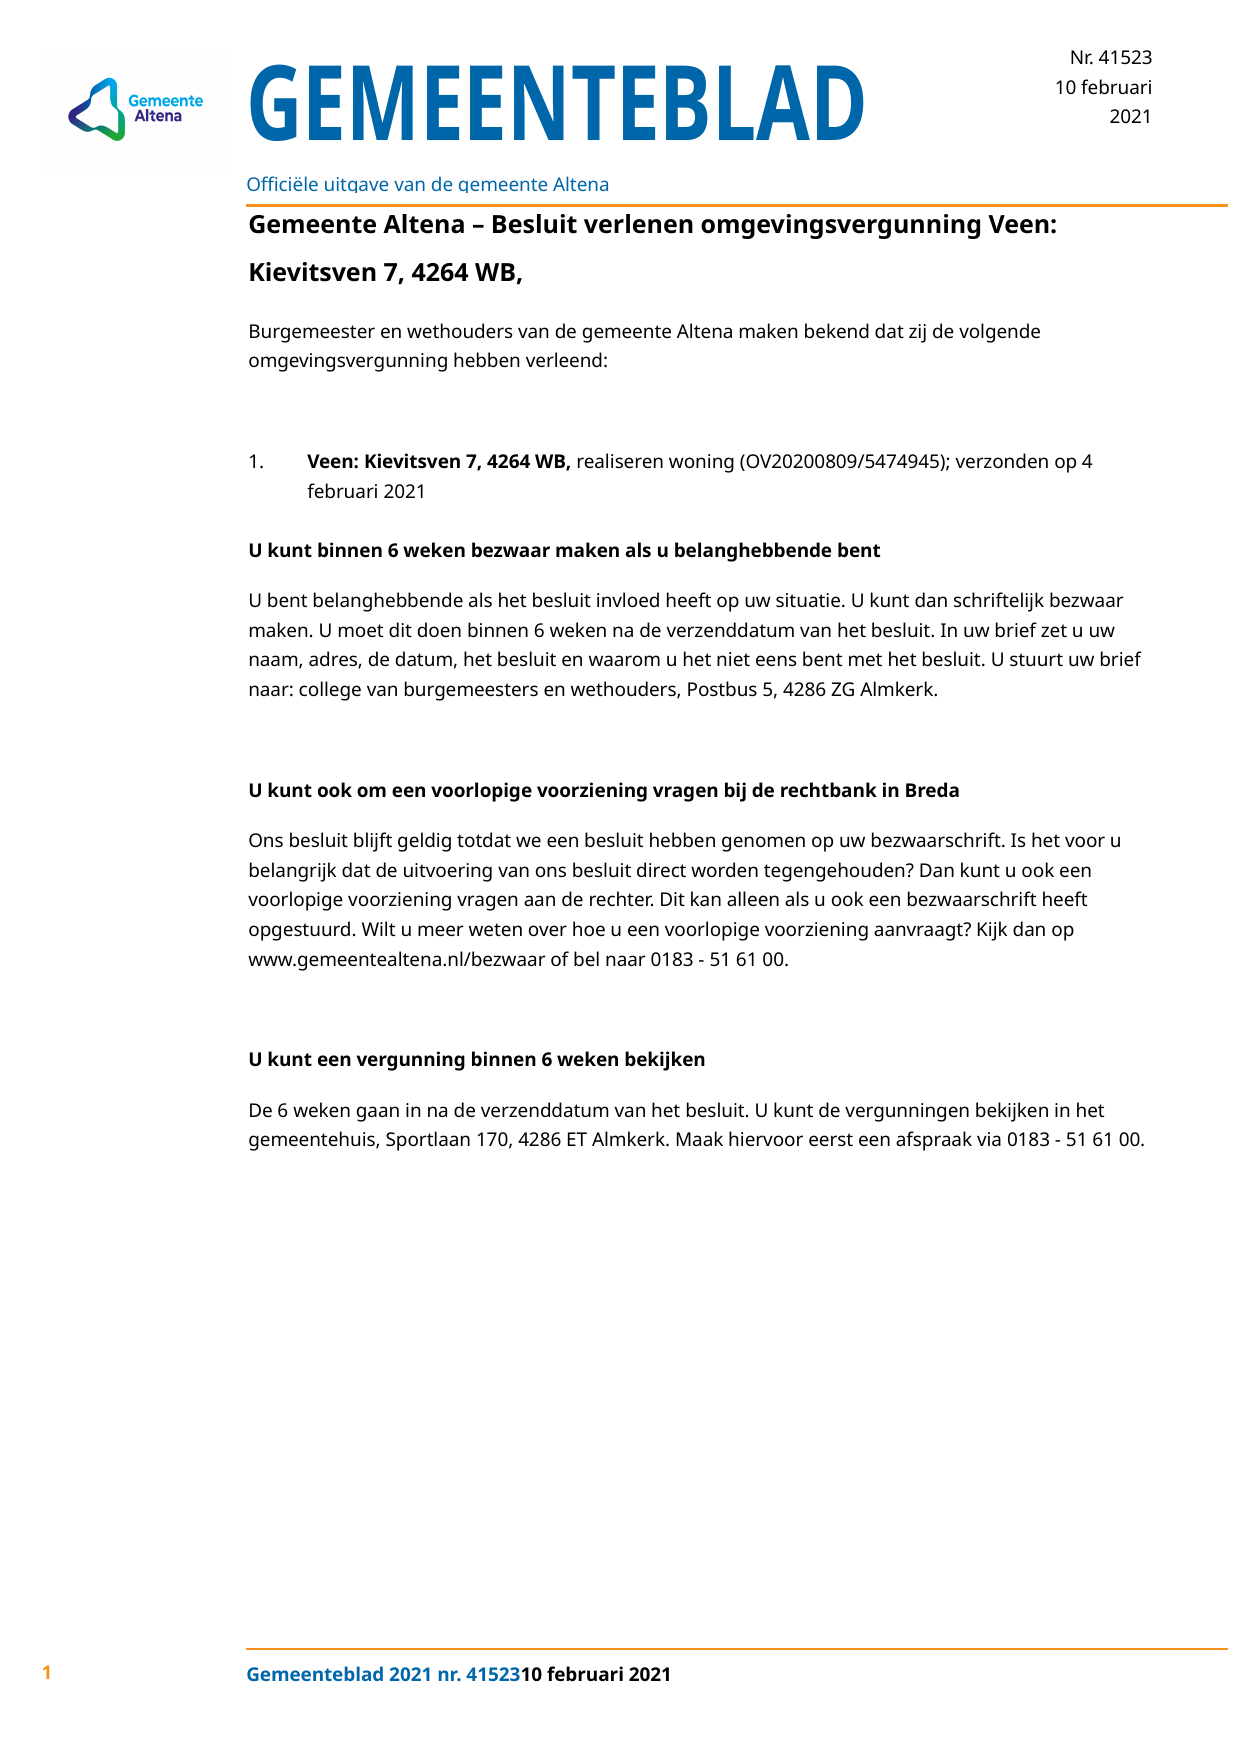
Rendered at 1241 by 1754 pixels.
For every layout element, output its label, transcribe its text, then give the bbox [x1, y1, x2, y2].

text U bent belanghebbende als het besluit invloed heeft op uw situatie. U kunt dan schriftelijk bezwaar maken. U moet dit doen binnen 6 weken na de verzenddatum van het besluit. In uw brief zet u uw naam, adres, de datum, het besluit en waarom u het niet eens bent met het besluit. U stuurt uw brief naar: college van burgemeesters en wethouders, Postbus 5, 4286 ZG Almkerk. [248, 587, 1152, 702]
text Burgemeester en wethouders van de gemeente Altena maken bekend dat zij de volgende omgevingsvergunning hebben verleend: [248, 318, 1152, 373]
picture [41, 47, 231, 172]
text U kunt een vergunning binnen 6 weken bekijken [248, 1047, 1152, 1072]
text Gemeente Altena – Besluit verlenen omgevingsvergunning Veen: Kievitsven 7, 4264 WB, [248, 207, 1152, 288]
list Veen: Kievitsven 7, 4264 WB, realiseren woning (OV20200809/5474945); verzonden op 4 februari 2021 [248, 448, 1152, 504]
text U kunt binnen 6 weken bezwaar maken als u belanghebbende bent [248, 537, 1152, 563]
text Ons besluit blijft geldig totdat we een besluit hebben genomen op uw bezwaarschrift. Is het voor u belangrijk dat de uitvoering van ons besluit direct worden tegengehouden? Dan kunt u ook een voorlopige voorziening vragen aan de rechter. Dit kan alleen als u ook een bezwaarschrift heeft opgestuurd. Wilt u meer weten over hoe u een voorlopige voorziening aanvraagt? Kijk dan op www.gemeentealtena.nl/bezwaar of bel naar 0183 - 51 61 00. [248, 827, 1152, 972]
text U kunt ook om een voorlopige voorziening vragen bij de rechtbank in Breda [248, 777, 1152, 803]
text De 6 weken gaan in na de verzenddatum van het besluit. U kunt de vergunningen bekijken in het gemeentehuis, Sportlaan 170, 4286 ET Almkerk. Maak hiervoor eerst een afspraak via 0183 - 51 61 00. [248, 1097, 1152, 1152]
